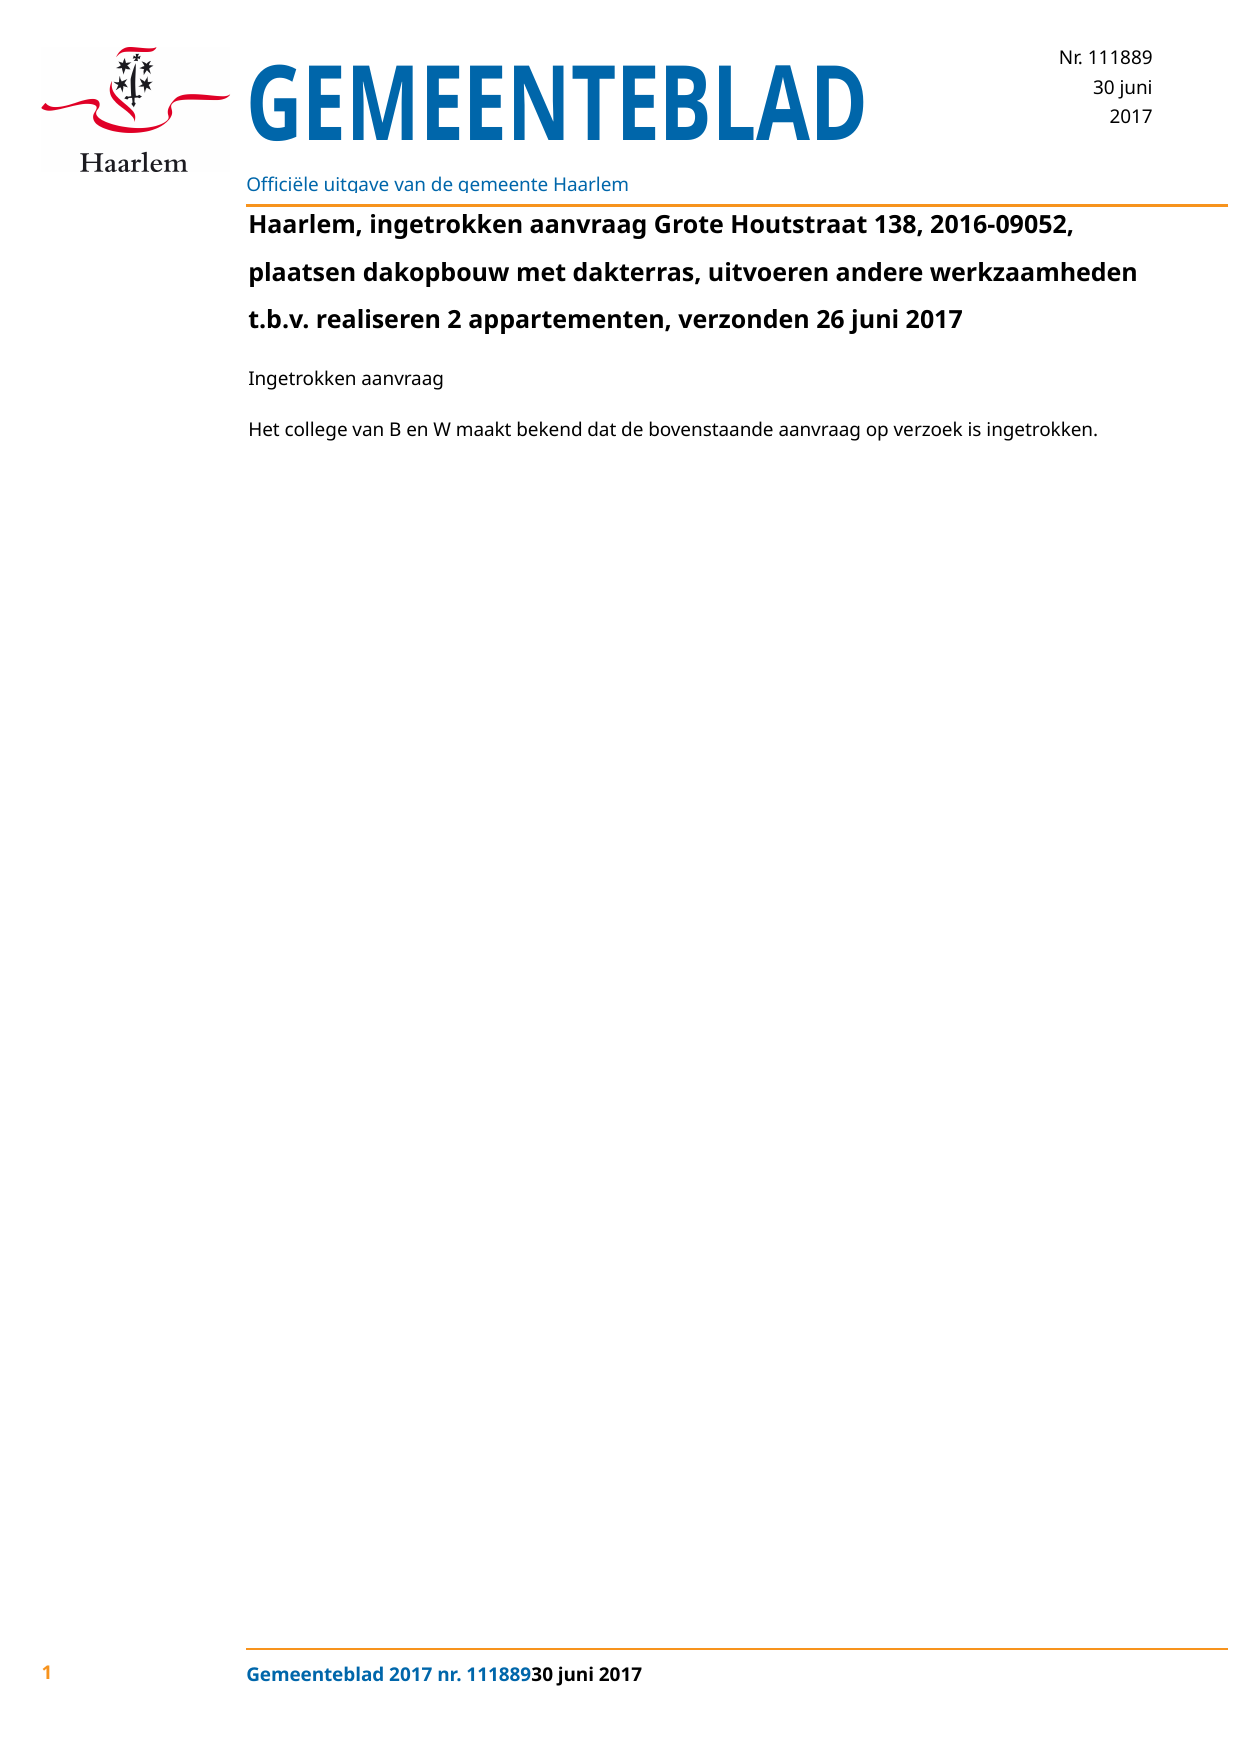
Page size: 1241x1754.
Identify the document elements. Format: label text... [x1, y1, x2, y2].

text Haarlem, ingetrokken aanvraag Grote Houtstraat 138, 2016-09052, plaatsen dakopbouw met dakterras, uitvoeren andere werkzaamheden t.b.v. realiseren 2 appartementen, verzonden 26 juni 2017 [248, 207, 1152, 336]
text Ingetrokken aanvraag [248, 366, 1152, 391]
picture [41, 47, 231, 172]
text Het college van B en W maakt bekend dat de bovenstaande aanvraag op verzoek is ingetrokken. [248, 416, 1152, 442]
